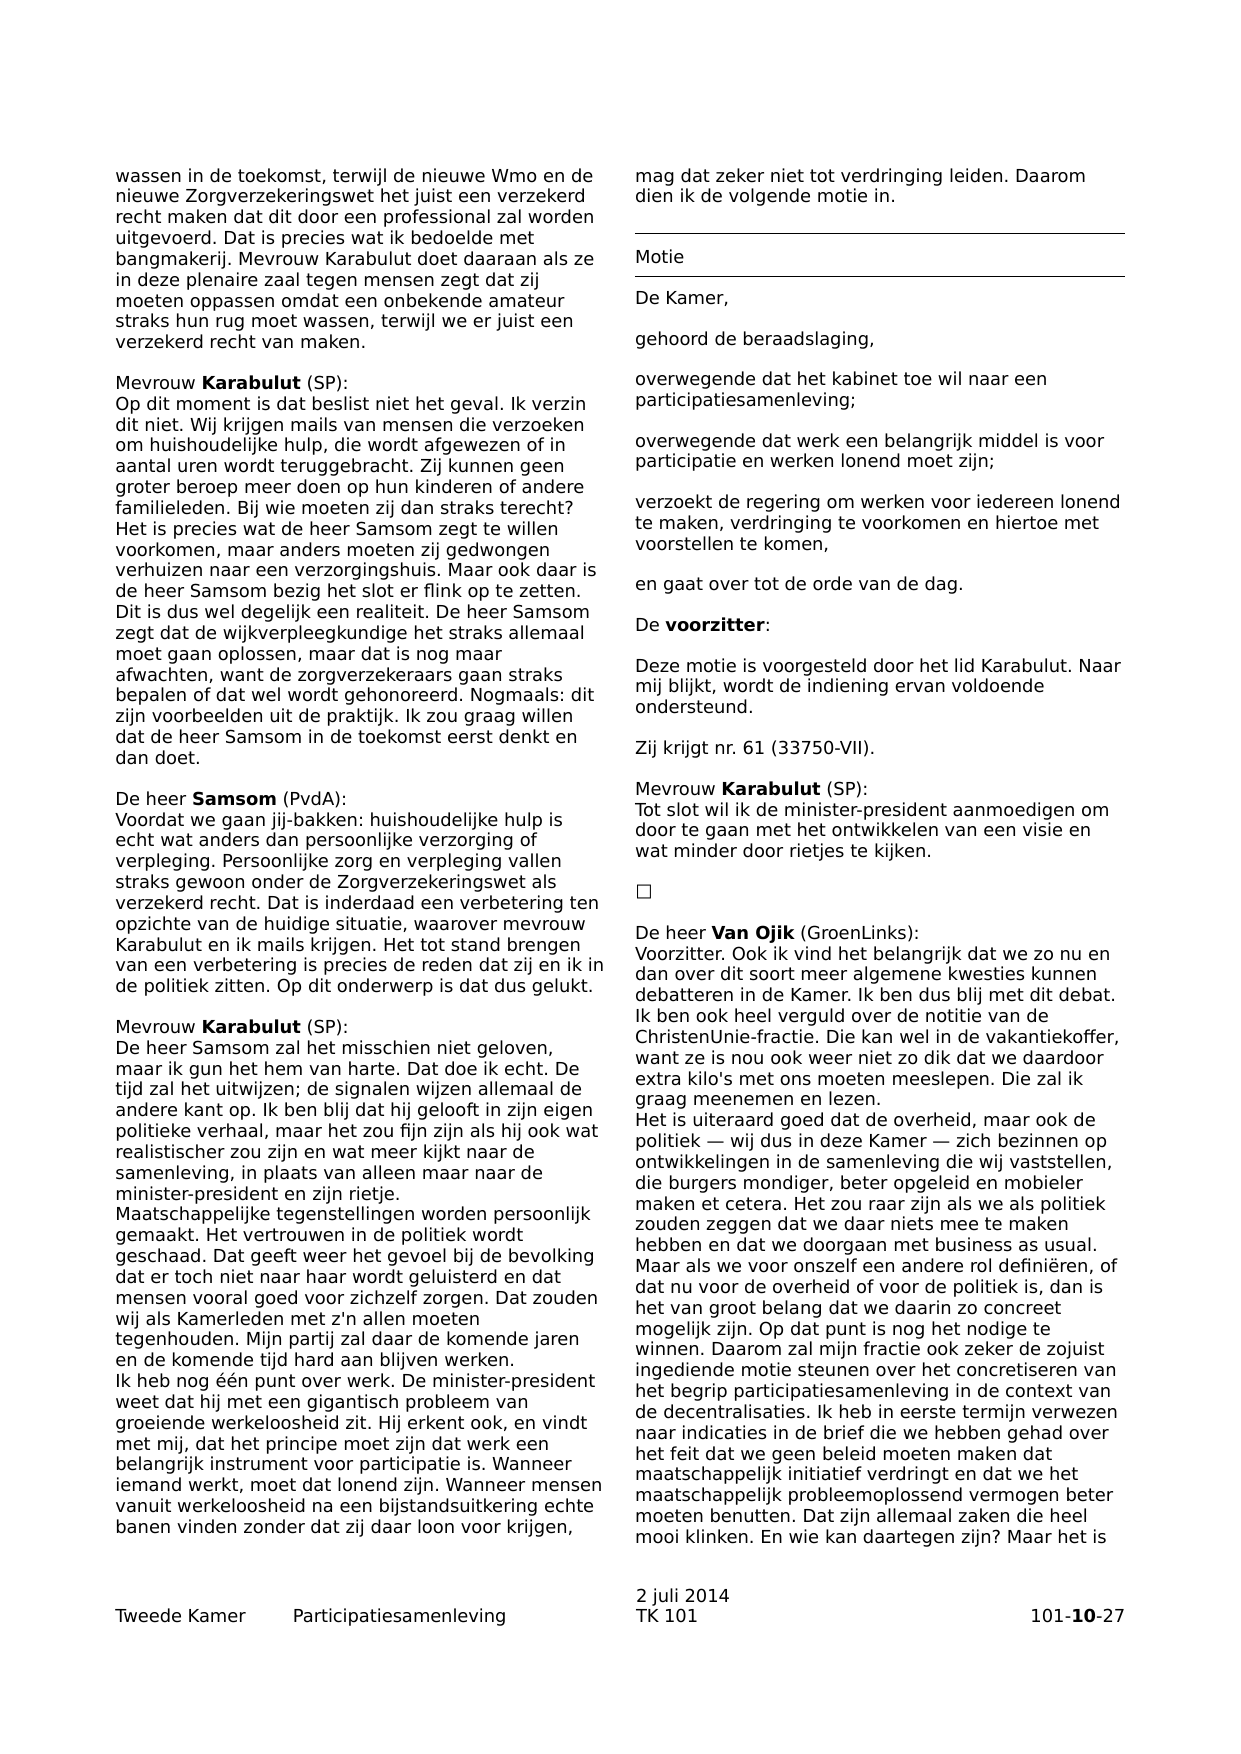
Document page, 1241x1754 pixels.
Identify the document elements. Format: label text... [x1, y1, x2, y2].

text Mevrouw Karabulut (SP): [115, 1017, 605, 1037]
text De heer Samsom zal het misschien niet geloven, maar ik gun het hem van harte. Dat doe ik echt. De tijd zal het uitwijzen; de signalen wijzen allemaal de andere kant op. Ik ben blij dat hij gelooft in zijn eigen politieke verhaal, maar het zou fijn zijn als hij ook wat realistischer zou zijn en wat meer kijkt naar de samenleving, in plaats van alleen maar naar de minister-president en zijn rietje. [115, 1037, 605, 1204]
text wassen in de toekomst, terwijl de nieuwe Wmo en de nieuwe Zorgverzekeringswet het juist een verzekerd recht maken dat dit door een professional zal worden uitgevoerd. Dat is precies wat ik bedoelde met bangmakerij. Mevrouw Karabulut doet daaraan als ze in deze plenaire zaal tegen mensen zegt dat zij moeten oppassen omdat een onbekende amateur straks hun rug moet wassen, terwijl we er juist een verzekerd recht van maken. [115, 165, 605, 353]
text Tot slot wil ik de minister-president aanmoedigen om door te gaan met het ontwikkelen van een visie en wat minder door rietjes te kijken. [635, 799, 1125, 862]
text Motie [635, 247, 1125, 268]
text Op dit moment is dat beslist niet het geval. Ik verzin dit niet. Wij krijgen mails van mensen die verzoeken om huishoudelijke hulp, die wordt afgewezen of in aantal uren wordt teruggebracht. Zij kunnen geen groter beroep meer doen op hun kinderen of andere familieleden. Bij wie moeten zij dan straks terecht? Het is precies wat de heer Samsom zegt te willen voorkomen, maar anders moeten zij gedwongen verhuizen naar een verzorgingshuis. Maar ook daar is de heer Samsom bezig het slot er flink op te zetten. Dit is dus wel degelijk een realiteit. De heer Samsom zegt dat de wijkverpleegkundige het straks allemaal moet gaan oplossen, maar dat is nog maar afwachten, want de zorgverzekeraars gaan straks bepalen of dat wel wordt gehonoreerd. Nogmaals: dit zijn voorbeelden uit de praktijk. Ik zou graag willen dat de heer Samsom in de toekomst eerst denkt en dan doet. [115, 393, 605, 768]
text Mevrouw Karabulut (SP): [635, 778, 1125, 799]
text Mevrouw Karabulut (SP): [115, 373, 605, 393]
text gehoord de beraadslaging, [635, 328, 1125, 349]
text De Kamer, [635, 288, 1125, 308]
text en gaat over tot de orde van de dag. [635, 574, 1125, 595]
text verzoekt de regering om werken voor iedereen lonend te maken, verdringing te voorkomen en hiertoe met voorstellen te komen, [635, 492, 1125, 554]
text Ik heb nog één punt over werk. De minister-president weet dat hij met een gigantisch probleem van groeiende werkeloosheid zit. Hij erkent ook, en vindt met mij, dat het principe moet zijn dat werk een belangrijk instrument voor participatie is. Wanneer iemand werkt, moet dat lonend zijn. Wanneer mensen vanuit werkeloosheid na een bijstandsuitkering echte banen vinden zonder dat zij daar loon voor krijgen, [115, 1371, 605, 1537]
text ⬜ [635, 882, 1125, 902]
text Zij krijgt nr. 61 (33750-VII). [635, 738, 1125, 758]
text Maatschappelijke tegenstellingen worden persoonlijk gemaakt. Het vertrouwen in de politiek wordt geschaad. Dat geeft weer het gevoel bij de bevolking dat er toch niet naar haar wordt geluisterd en dat mensen vooral goed voor zichzelf zorgen. Dat zouden wij als Kamerleden met z'n allen moeten tegenhouden. Mijn partij zal daar de komende jaren en de komende tijd hard aan blijven werken. [115, 1204, 605, 1371]
text overwegende dat werk een belangrijk middel is voor participatie en werken lonend moet zijn; [635, 431, 1125, 472]
text overwegende dat het kabinet toe wil naar een participatiesamenleving; [635, 369, 1125, 411]
text Het is uiteraard goed dat de overheid, maar ook de politiek — wij dus in deze Kamer — zich bezinnen op ontwikkelingen in de samenleving die wij vaststellen, die burgers mondiger, beter opgeleid en mobieler maken et cetera. Het zou raar zijn als we als politiek zouden zeggen dat we daar niets mee te maken hebben en dat we doorgaan met business as usual. Maar als we voor onszelf een andere rol definiëren, of dat nu voor de overheid of voor de politiek is, dan is het van groot belang dat we daarin zo concreet mogelijk zijn. Op dat punt is nog het nodige te winnen. Daarom zal mijn fractie ook zeker de zojuist ingediende motie steunen over het concretiseren van het begrip participatiesamenleving in de context van de decentralisaties. Ik heb in eerste termijn verwezen naar indicaties in de brief die we hebben gehad over het feit dat we geen beleid moeten maken dat maatschappelijk initiatief verdringt en dat we het maatschappelijk probleemoplossend vermogen beter moeten benutten. Dat zijn allemaal zaken die heel mooi klinken. En wie kan daartegen zijn? Maar het is [635, 1110, 1125, 1547]
text Voorzitter. Ook ik vind het belangrijk dat we zo nu en dan over dit soort meer algemene kwesties kunnen debatteren in de Kamer. Ik ben dus blij met dit debat. Ik ben ook heel verguld over de notitie van de ChristenUnie-fractie. Die kan wel in de vakantiekoffer, want ze is nou ook weer niet zo dik dat we daardoor extra kilo's met ons moeten meeslepen. Die zal ik graag meenemen en lezen. [635, 943, 1125, 1110]
text Voordat we gaan jij-bakken: huishoudelijke hulp is echt wat anders dan persoonlijke verzorging of verpleging. Persoonlijke zorg en verpleging vallen straks gewoon onder de Zorgverzekeringswet als verzekerd recht. Dat is inderdaad een verbetering ten opzichte van de huidige situatie, waarover mevrouw Karabulut en ik mails krijgen. Het tot stand brengen van een verbetering is precies de reden dat zij en ik in de politiek zitten. Op dit onderwerp is dat dus gelukt. [115, 809, 605, 997]
text De heer Samsom (PvdA): [115, 788, 605, 809]
text De heer Van Ojik (GroenLinks): [635, 922, 1125, 943]
text De voorzitter: [635, 615, 1125, 636]
text Deze motie is voorgesteld door het lid Karabulut. Naar mij blijkt, wordt de indiening ervan voldoende ondersteund. [635, 656, 1125, 718]
text mag dat zeker niet tot verdringing leiden. Daarom dien ik de volgende motie in. [635, 165, 1125, 207]
